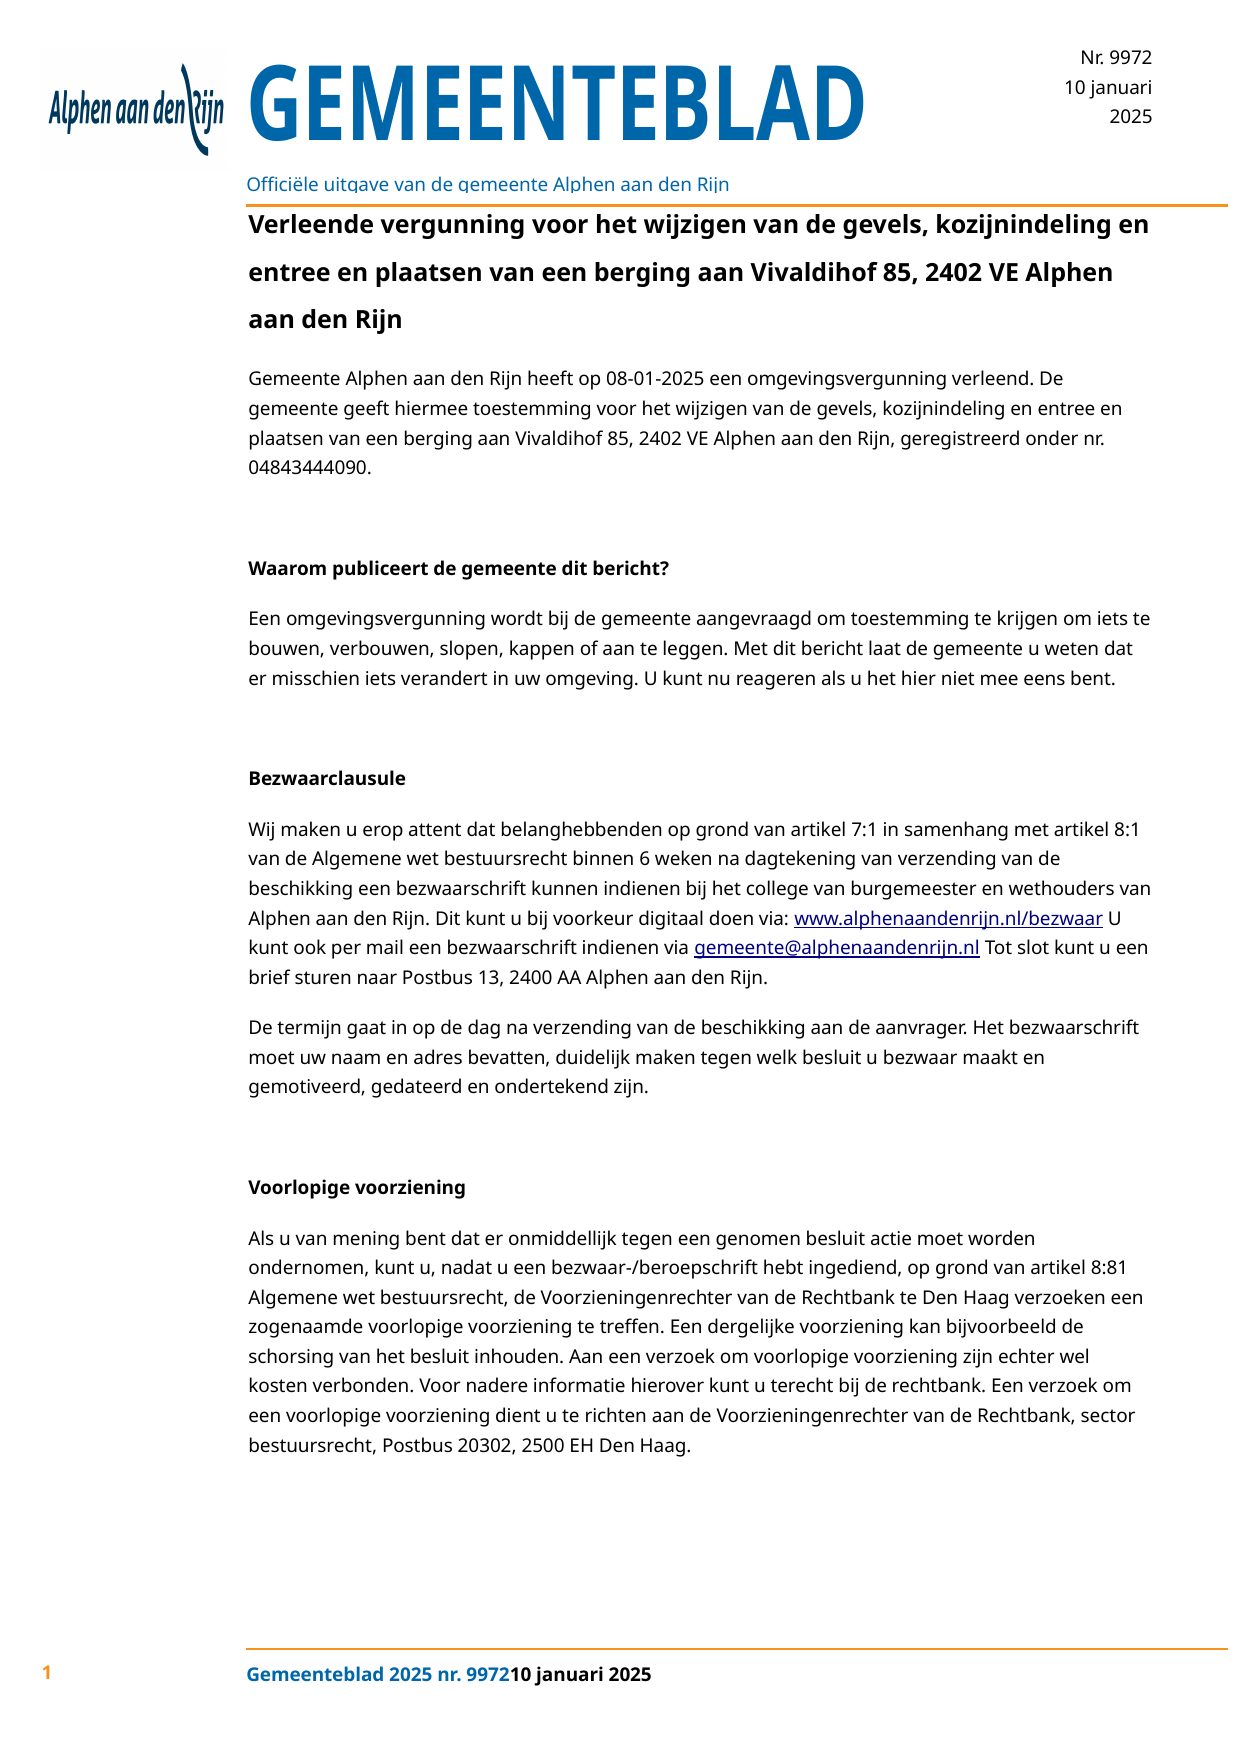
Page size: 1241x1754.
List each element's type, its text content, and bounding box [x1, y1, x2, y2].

text De termijn gaat in op de dag na verzending van de beschikking aan de aanvrager. Het bezwaarschrift moet uw naam en adres bevatten, duidelijk maken tegen welk besluit u bezwaar maakt en gemotiveerd, gedateerd en ondertekend zijn. [248, 1014, 1152, 1099]
text Voorlopige voorziening [248, 1174, 1152, 1200]
text Bezwaarclausule [248, 766, 1152, 791]
text Een omgevingsvergunning wordt bij de gemeente aangevraagd om toestemming te krijgen om iets te bouwen, verbouwen, slopen, kappen of aan te leggen. Met dit bericht laat de gemeente u weten dat er misschien iets verandert in uw omgeving. U kunt nu reageren als u het hier niet mee eens bent. [248, 606, 1152, 690]
picture [41, 47, 231, 172]
text Als u van mening bent dat er onmiddellijk tegen een genomen besluit actie moet worden ondernomen, kunt u, nadat u een bezwaar-/beroepschrift hebt ingediend, op grond van artikel 8:81 Algemene wet bestuursrecht, de Voorzieningenrechter van de Rechtbank te Den Haag verzoeken een zogenaamde voorlopige voorziening te treffen. Een dergelijke voorziening kan bijvoorbeeld de schorsing van het besluit inhouden. Aan een verzoek om voorlopige voorziening zijn echter wel kosten verbonden. Voor nadere informatie hierover kunt u terecht bij de rechtbank. Een verzoek om een voorlopige voorziening dient u te richten aan de Voorzieningenrechter van de Rechtbank, sector bestuursrecht, Postbus 20302, 2500 EH Den Haag. [248, 1225, 1152, 1457]
text Waarom publiceert de gemeente dit bericht? [248, 555, 1152, 581]
text Verleende vergunning voor het wijzigen van de gevels, kozijnindeling en entree en plaatsen van een berging aan Vivaldihof 85, 2402 VE Alphen aan den Rijn [248, 207, 1152, 336]
text Gemeente Alphen aan den Rijn heeft op 08-01-2025 een omgevingsvergunning verleend. De gemeente geeft hiermee toestemming voor het wijzigen van de gevels, kozijnindeling en entree en plaatsen van een berging aan Vivaldihof 85, 2402 VE Alphen aan den Rijn, geregistreerd onder nr. 04843444090. [248, 366, 1152, 480]
text Wij maken u erop attent dat belanghebbenden op grond van artikel 7:1 in samenhang met artikel 8:1 van de Algemene wet bestuursrecht binnen 6 weken na dagtekening van verzending van de beschikking een bezwaarschrift kunnen indienen bij het college van burgemeester en wethouders van Alphen aan den Rijn. Dit kunt u bij voorkeur digitaal doen via: www.alphenaandenrijn.nl/bezwaar U kunt ook per mail een bezwaarschrift indienen via gemeente@alphenaandenrijn.nl Tot slot kunt u een brief sturen naar Postbus 13, 2400 AA Alphen aan den Rijn. [248, 816, 1152, 989]
